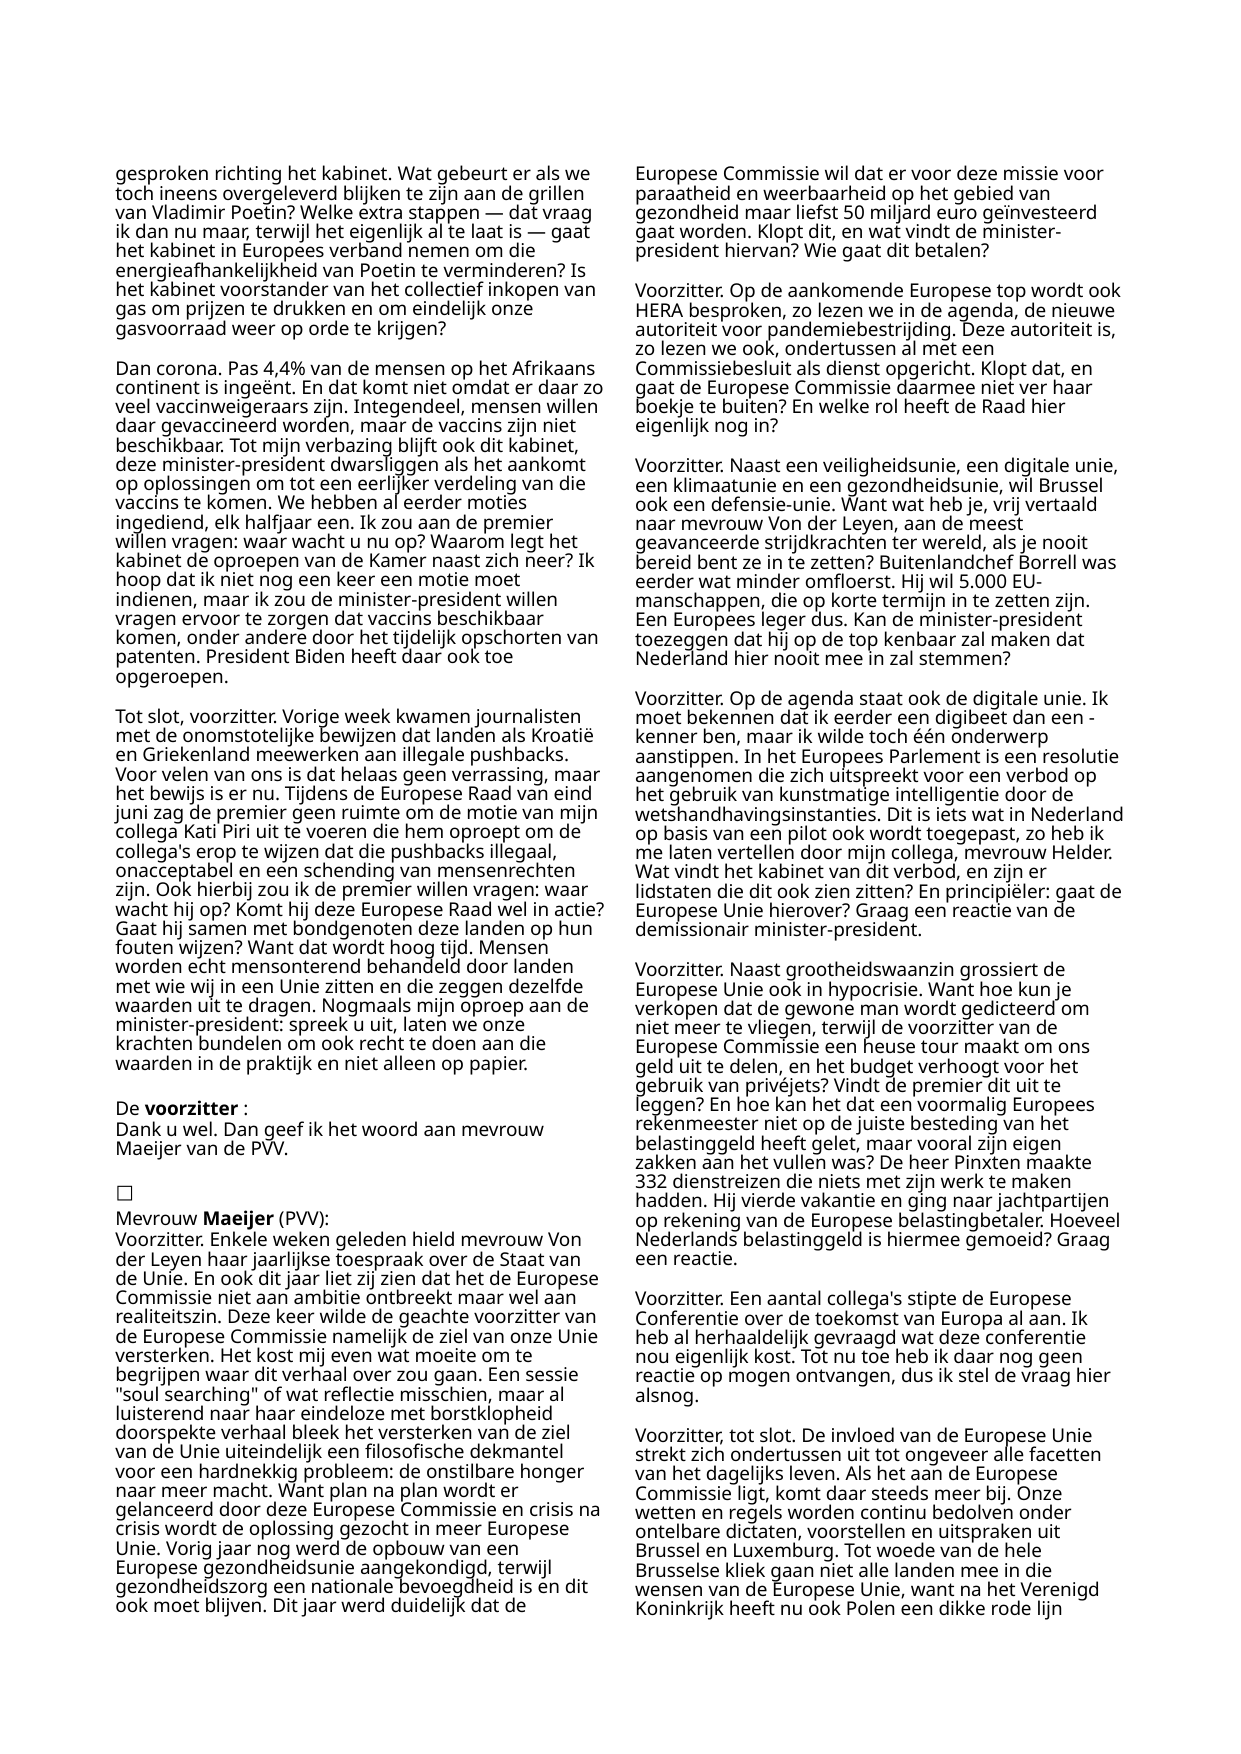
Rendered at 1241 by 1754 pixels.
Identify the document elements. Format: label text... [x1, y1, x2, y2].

text Dan corona. Pas 4,4% van de mensen op het Afrikaans continent is ingeënt. En dat komt niet omdat er daar zo veel vaccinweigeraars zijn. Integendeel, mensen willen daar gevaccineerd worden, maar de vaccins zijn niet beschikbaar. Tot mijn verbazing blijft ook dit kabinet, deze minister-president dwarsliggen als het aankomt op oplossingen om tot een eerlijker verdeling van die vaccins te komen. We hebben al eerder moties ingediend, elk halfjaar een. Ik zou aan de premier willen vragen: waar wacht u nu op? Waarom legt het kabinet de oproepen van de Kamer naast zich neer? Ik hoop dat ik niet nog een keer een motie moet indienen, maar ik zou de minister-president willen vragen ervoor te zorgen dat vaccins beschikbaar komen, onder andere door het tijdelijk opschorten van patenten. President Biden heeft daar ook toe opgeroepen. [115, 359, 605, 687]
text Voorzitter. Naast grootheidswaanzin grossiert de Europese Unie ook in hypocrisie. Want hoe kun je verkopen dat de gewone man wordt gedicteerd om niet meer te vliegen, terwijl de voorzitter van de Europese Commissie een heuse tour maakt om ons geld uit te delen, en het budget verhoogt voor het gebruik van privéjets? Vindt de premier dit uit te leggen? En hoe kan het dat een voormalig Europees rekenmeester niet op de juiste besteding van het belastinggeld heeft gelet, maar vooral zijn eigen zakken aan het vullen was? De heer Pinxten maakte 332 dienstreizen die niets met zijn werk te maken hadden. Hij vierde vakantie en ging naar jachtpartijen op rekening van de Europese belastingbetaler. Hoeveel Nederlands belastinggeld is hiermee gemoeid? Graag een reactie. [635, 961, 1125, 1269]
text Voorzitter. Naast een veiligheidsunie, een digitale unie, een klimaatunie en een gezondheidsunie, wil Brussel ook een defensie-unie. Want wat heb je, vrij vertaald naar mevrouw Von der Leyen, aan de meest geavanceerde strijdkrachten ter wereld, als je nooit bereid bent ze in te zetten? Buitenlandchef Borrell was eerder wat minder omfloerst. Hij wil 5.000 EU-manschappen, die op korte termijn in te zetten zijn. Een Europees leger dus. Kan de minister-president toezeggen dat hij op de top kenbaar zal maken dat Nederland hier nooit mee in zal stemmen? [635, 457, 1125, 669]
text Voorzitter, tot slot. De invloed van de Europese Unie strekt zich ondertussen uit tot ongeveer alle facetten van het dagelijks leven. Als het aan de Europese Commissie ligt, komt daar steeds meer bij. Onze wetten en regels worden continu bedolven onder ontelbare dictaten, voorstellen en uitspraken uit Brussel en Luxemburg. Tot woede van de hele Brusselse kliek gaan niet alle landen mee in die wensen van de Europese Unie, want na het Verenigd Koninkrijk heeft nu ook Polen een dikke rode lijn [635, 1427, 1125, 1619]
text Voorzitter. Op de aankomende Europese top wordt ook HERA besproken, zo lezen we in de agenda, de nieuwe autoriteit voor pandemiebestrijding. Deze autoriteit is, zo lezen we ook, ondertussen al met een Commissiebesluit als dienst opgericht. Klopt dat, en gaat de Europese Commissie daarmee niet ver haar boekje te buiten? En welke rol heeft de Raad hier eigenlijk nog in? [635, 282, 1125, 437]
text gesproken richting het kabinet. Wat gebeurt er als we toch ineens overgeleverd blijken te zijn aan de grillen van Vladimir Poetin? Welke extra stappen — dat vraag ik dan nu maar, terwijl het eigenlijk al te laat is — gaat het kabinet in Europees verband nemen om die energieafhankelijkheid van Poetin te verminderen? Is het kabinet voorstander van het collectief inkopen van gas om prijzen te drukken en om eindelijk onze gasvoorraad weer op orde te krijgen? [115, 165, 605, 339]
text Tot slot, voorzitter. Vorige week kwamen journalisten met de onomstotelijke bewijzen dat landen als Kroatië en Griekenland meewerken aan illegale pushbacks. Voor velen van ons is dat helaas geen verrassing, maar het bewijs is er nu. Tijdens de Europese Raad van eind juni zag de premier geen ruimte om de motie van mijn collega Kati Piri uit te voeren die hem oproept om de collega's erop te wijzen dat die pushbacks illegaal, onacceptabel en een schending van mensenrechten zijn. Ook hierbij zou ik de premier willen vragen: waar wacht hij op? Komt hij deze Europese Raad wel in actie? Gaat hij samen met bondgenoten deze landen op hun fouten wijzen? Want dat wordt hoog tijd. Mensen worden echt mensonterend behandeld door landen met wie wij in een Unie zitten en die zeggen dezelfde waarden uit te dragen. Nogmaals mijn oproep aan de minister-president: spreek u uit, laten we onze krachten bundelen om ook recht te doen aan die waarden in de praktijk en niet alleen op papier. [115, 708, 605, 1074]
text ⬜ [115, 1180, 605, 1206]
text Mevrouw Maeijer (PVV): [115, 1206, 605, 1231]
text Dank u wel. Dan geef ik het woord aan mevrouw Maeijer van de PVV. [115, 1121, 605, 1159]
text De voorzitter : [115, 1095, 605, 1121]
text Europese Commissie wil dat er voor deze missie voor paraatheid en weerbaarheid op het gebied van gezondheid maar liefst 50 miljard euro geïnvesteerd gaat worden. Klopt dit, en wat vindt de minister-president hiervan? Wie gaat dit betalen? [635, 165, 1125, 262]
text Voorzitter. Op de agenda staat ook de digitale unie. Ik moet bekennen dat ik eerder een digibeet dan een -kenner ben, maar ik wilde toch één onderwerp aanstippen. In het Europees Parlement is een resolutie aangenomen die zich uitspreekt voor een verbod op het gebruik van kunstmatige intelligentie door de wetshandhavingsinstanties. Dit is iets wat in Nederland op basis van een pilot ook wordt toegepast, zo heb ik me laten vertellen door mijn collega, mevrouw Helder. Wat vindt het kabinet van dit verbod, en zijn er lidstaten die dit ook zien zitten? En principiëler: gaat de Europese Unie hierover? Graag een reactie van de demissionair minister-president. [635, 690, 1125, 941]
text Voorzitter. Enkele weken geleden hield mevrouw Von der Leyen haar jaarlijkse toespraak over de Staat van de Unie. En ook dit jaar liet zij zien dat het de Europese Commissie niet aan ambitie ontbreekt maar wel aan realiteitszin. Deze keer wilde de geachte voorzitter van de Europese Commissie namelijk de ziel van onze Unie versterken. Het kost mij even wat moeite om te begrijpen waar dit verhaal over zou gaan. Een sessie "soul searching" of wat reflectie misschien, maar al luisterend naar haar eindeloze met borstklopheid doorspekte verhaal bleek het versterken van de ziel van de Unie uiteindelijk een filosofische dekmantel voor een hardnekkig probleem: de onstilbare honger naar meer macht. Want plan na plan wordt er gelanceerd door deze Europese Commissie en crisis na crisis wordt de oplossing gezocht in meer Europese Unie. Vorig jaar nog werd de opbouw van een Europese gezondheidsunie aangekondigd, terwijl gezondheidszorg een nationale bevoegdheid is en dit ook moet blijven. Dit jaar werd duidelijk dat de [115, 1231, 605, 1617]
text Voorzitter. Een aantal collega's stipte de Europese Conferentie over de toekomst van Europa al aan. Ik heb al herhaaldelijk gevraagd wat deze conferentie nou eigenlijk kost. Tot nu toe heb ik daar nog geen reactie op mogen ontvangen, dus ik stel de vraag hier alsnog. [635, 1290, 1125, 1406]
